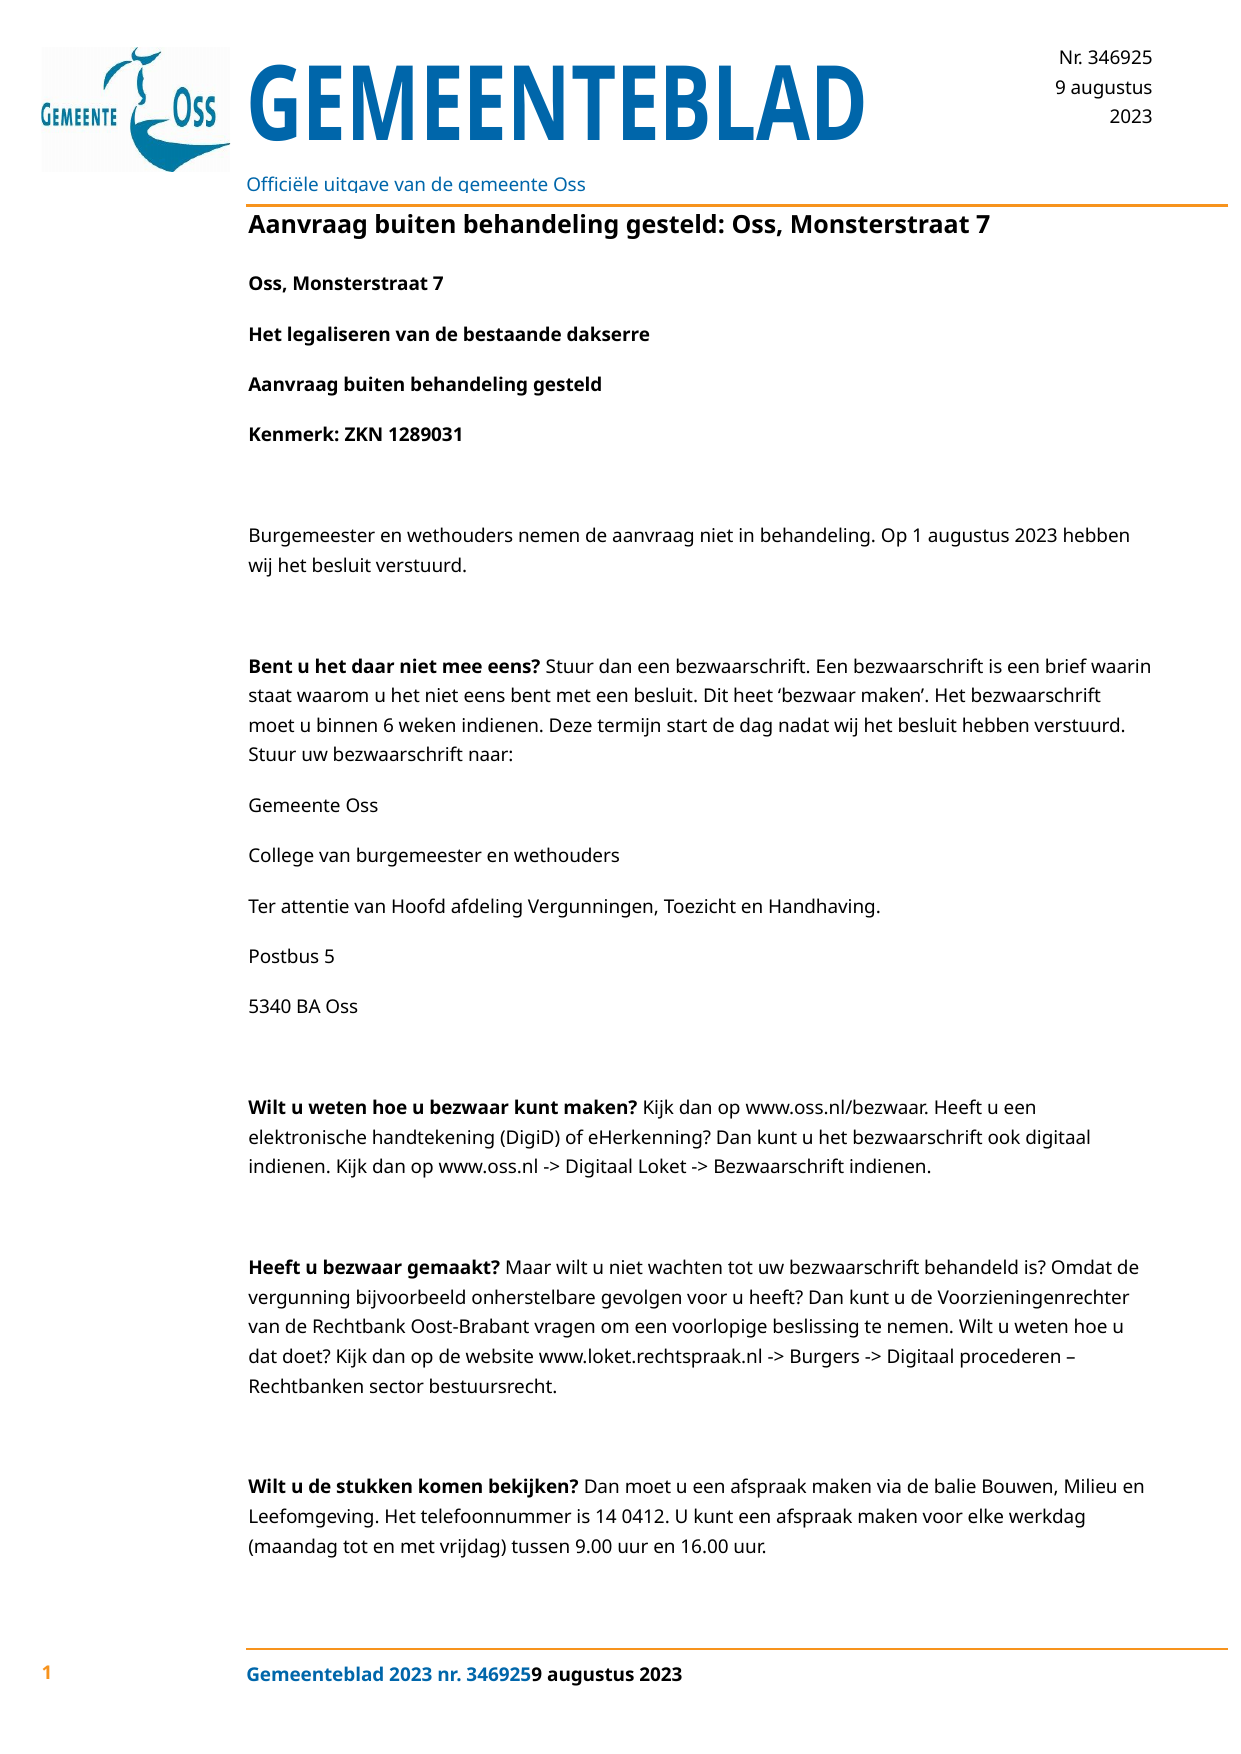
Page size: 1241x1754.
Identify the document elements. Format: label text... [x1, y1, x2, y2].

picture [41, 47, 231, 172]
text Wilt u weten hoe u bezwaar kunt maken? Kijk dan op www.oss.nl/bezwaar. Heeft u een elektronische handtekening (DigiD) of eHerkenning? Dan kunt u het bezwaarschrift ook digitaal indienen. Kijk dan op www.oss.nl -> Digitaal Loket -> Bezwaarschrift indienen. [248, 1094, 1152, 1179]
text Bent u het daar niet mee eens? Stuur dan een bezwaarschrift. Een bezwaarschrift is een brief waarin staat waarom u het niet eens bent met een besluit. Dit heet ‘bezwaar maken’. Het bezwaarschrift moet u binnen 6 weken indienen. Deze termijn start de dag nadat wij het besluit hebben verstuurd. Stuur uw bezwaarschrift naar: [248, 653, 1152, 767]
text Postbus 5 [248, 943, 1152, 969]
text Gemeente Oss [248, 792, 1152, 818]
text Oss, Monsterstraat 7 [248, 270, 1152, 296]
text Ter attentie van Hoofd afdeling Vergunningen, Toezicht en Handhaving. [248, 893, 1152, 918]
text Wilt u de stukken komen bekijken? Dan moet u een afspraak maken via de balie Bouwen, Milieu en Leefomgeving. Het telefoonnummer is 14 0412. U kunt een afspraak maken voor elke werkdag (maandag tot en met vrijdag) tussen 9.00 uur en 16.00 uur. [248, 1474, 1152, 1558]
text Burgemeester en wethouders nemen de aanvraag niet in behandeling. Op 1 augustus 2023 hebben wij het besluit verstuurd. [248, 522, 1152, 578]
text Aanvraag buiten behandeling gesteld [248, 371, 1152, 397]
text Heeft u bezwaar gemaakt? Maar wilt u niet wachten tot uw bezwaarschrift behandeld is? Omdat de vergunning bijvoorbeeld onherstelbare gevolgen voor u heeft? Dan kunt u de Voorzieningenrechter van de Rechtbank Oost-Brabant vragen om een voorlopige beslissing te nemen. Wilt u weten hoe u dat doet? Kijk dan op de website www.loket.rechtspraak.nl -> Burgers -> Digitaal procederen – Rechtbanken sector bestuursrecht. [248, 1254, 1152, 1398]
text College van burgemeester en wethouders [248, 842, 1152, 868]
text Het legaliseren van de bestaande dakserre [248, 321, 1152, 346]
text Aanvraag buiten behandeling gesteld: Oss, Monsterstraat 7 [248, 207, 1152, 241]
text 5340 BA Oss [248, 994, 1152, 1019]
text Kenmerk: ZKN 1289031 [248, 422, 1152, 447]
